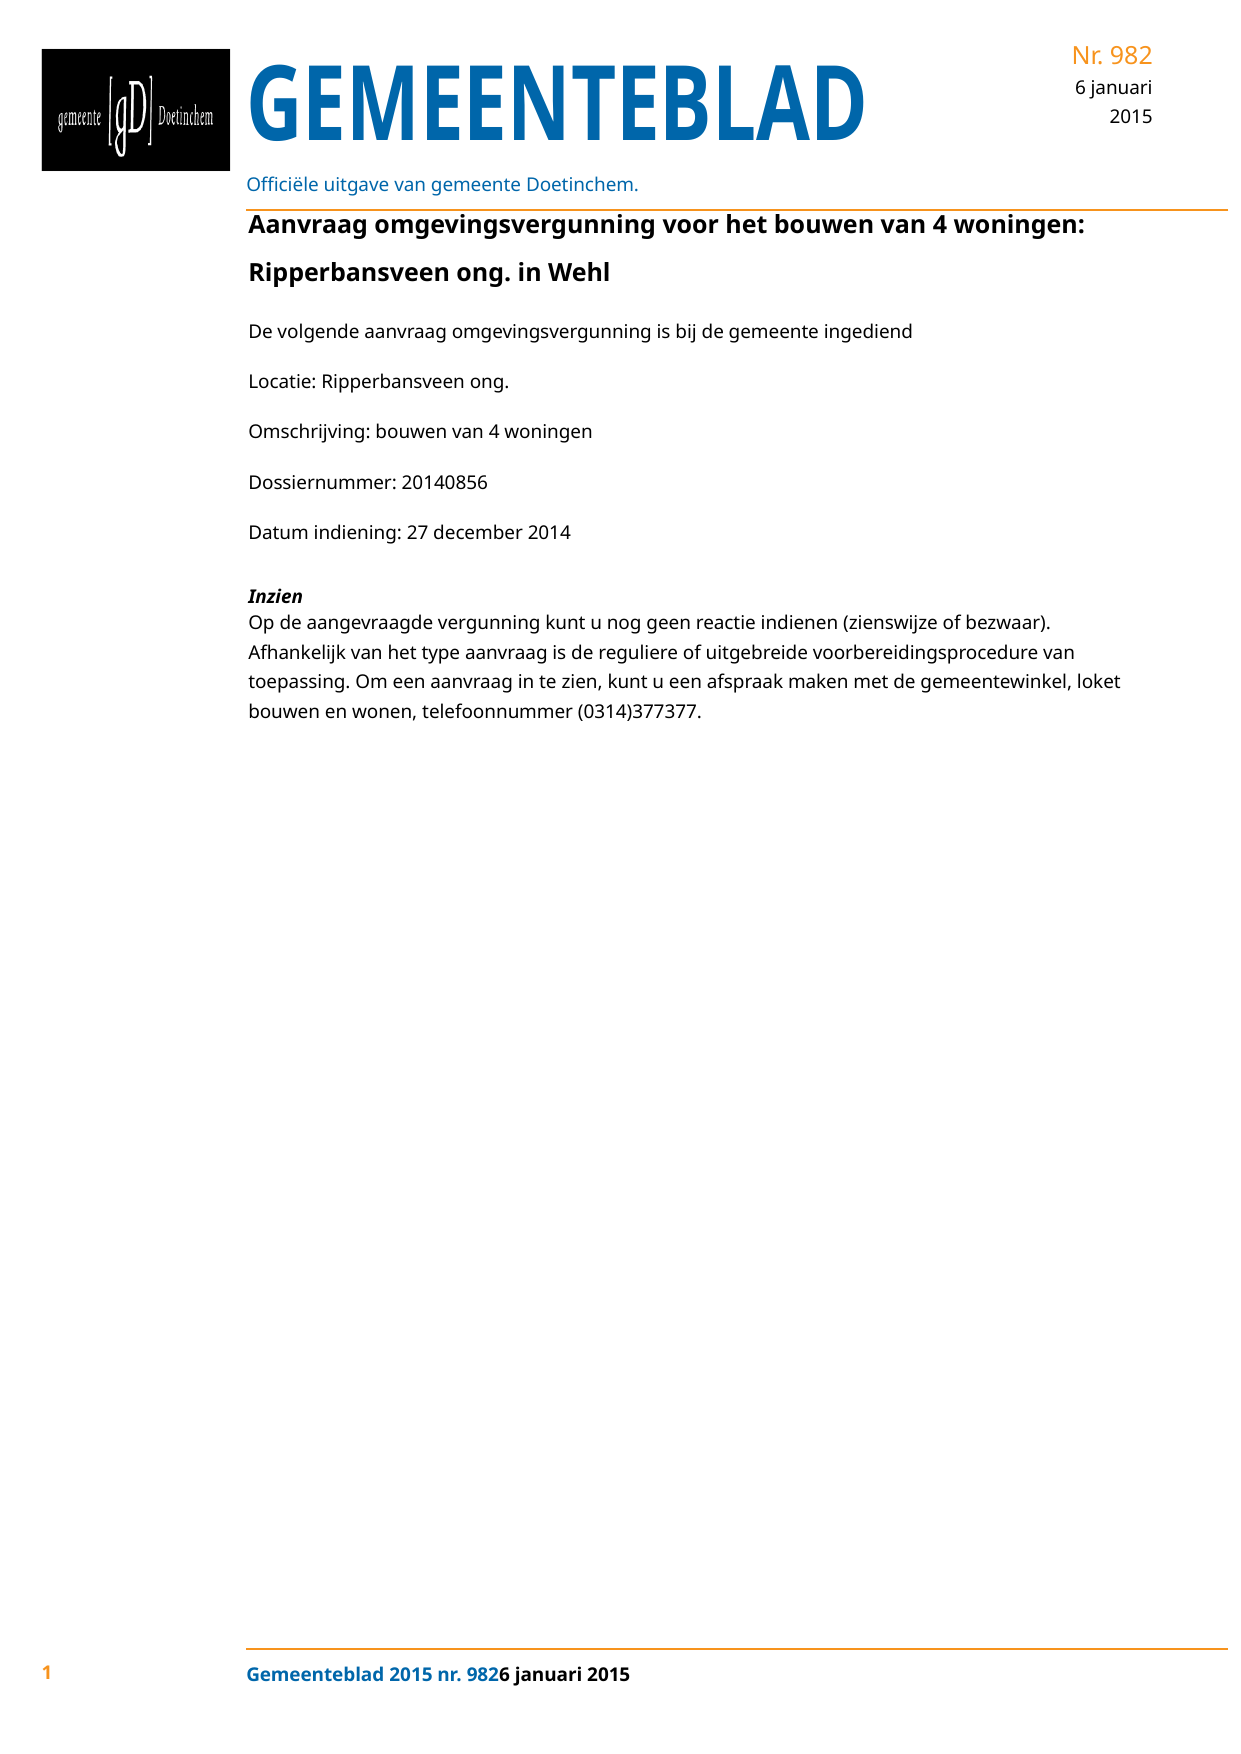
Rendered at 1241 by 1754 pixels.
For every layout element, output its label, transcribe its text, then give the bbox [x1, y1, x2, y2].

picture [41, 47, 231, 172]
text Omschrijving: bouwen van 4 woningen [248, 419, 1152, 444]
text Dossiernummer: 20140856 [248, 469, 1152, 495]
text Inzien [248, 583, 1152, 609]
text De volgende aanvraag omgevingsvergunning is bij de gemeente ingediend [248, 318, 1152, 344]
text Aanvraag omgevingsvergunning voor het bouwen van 4 woningen: Ripperbansveen ong. in Wehl [248, 211, 1152, 288]
text Datum indiening: 27 december 2014 [248, 519, 1152, 545]
text Locatie: Ripperbansveen ong. [248, 368, 1152, 394]
text Op de aangevraagde vergunning kunt u nog geen reactie indienen (zienswijze of bezwaar). Afhankelijk van het type aanvraag is de reguliere of uitgebreide voorbereidingsprocedure van toepassing. Om een aanvraag in te zien, kunt u een afspraak maken met de gemeentewinkel, loket bouwen en wonen, telefoonnummer (0314)377377. [248, 609, 1152, 724]
